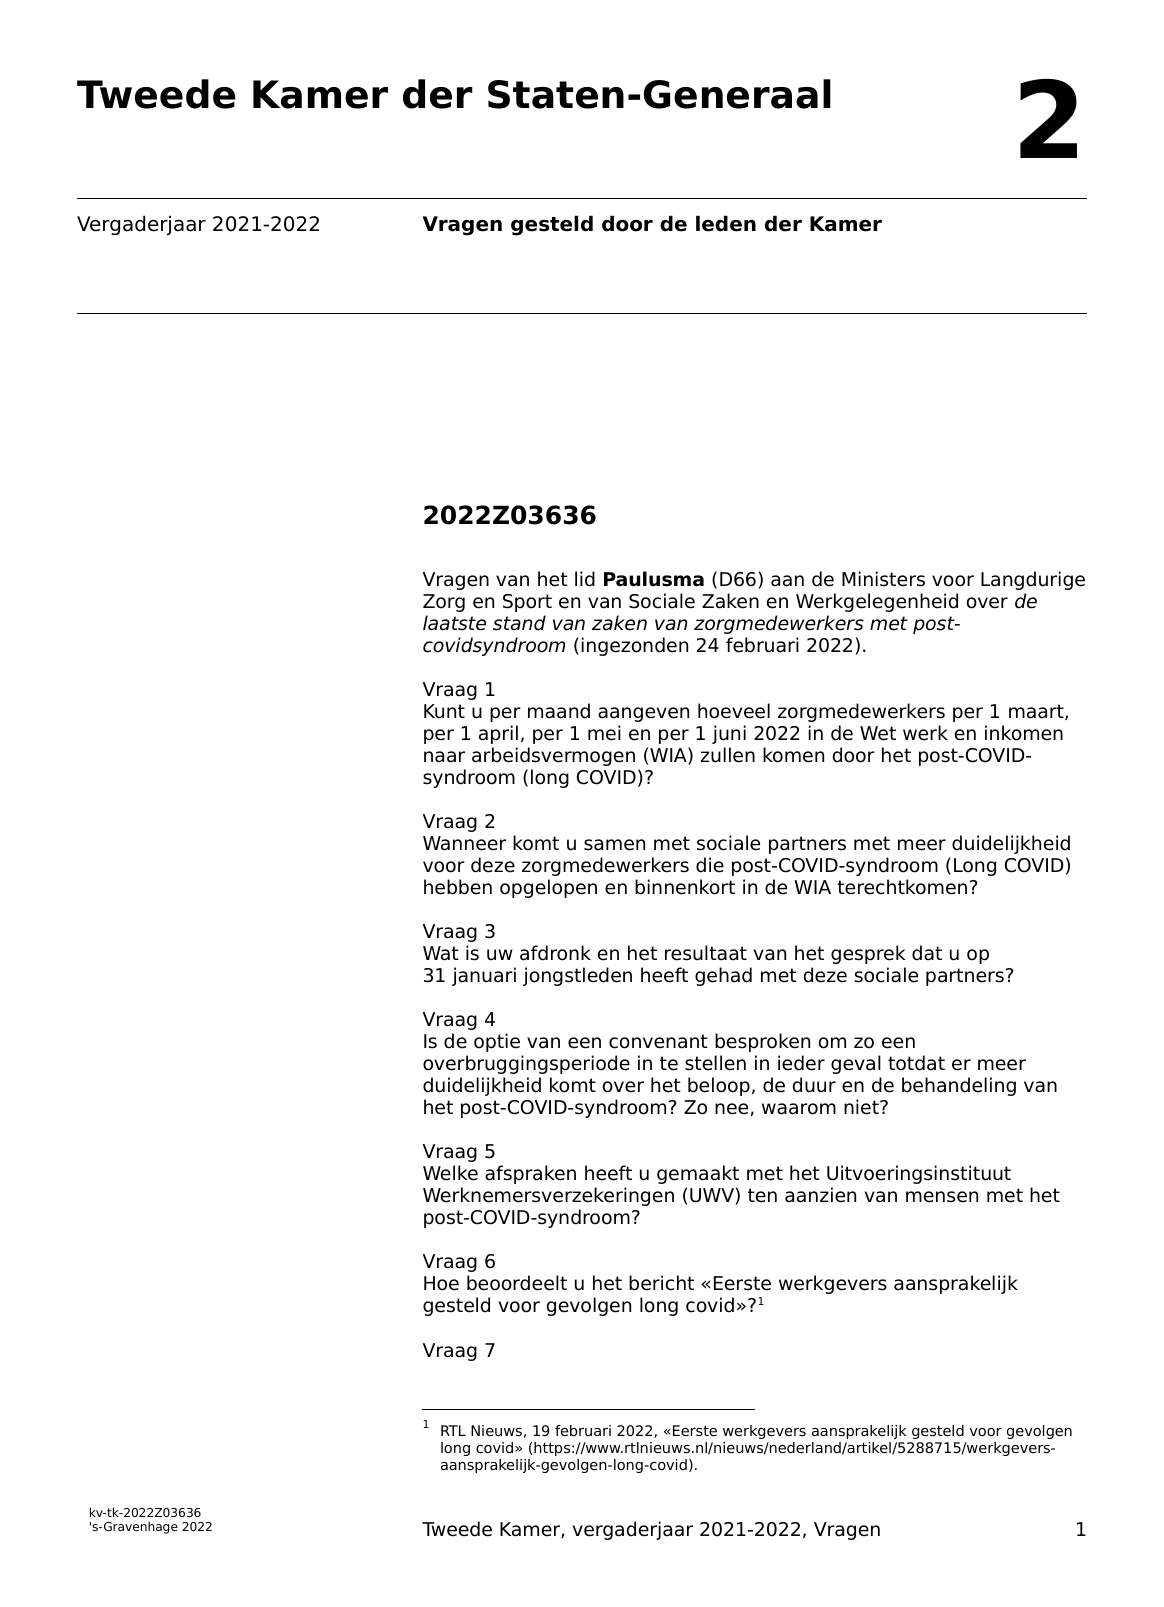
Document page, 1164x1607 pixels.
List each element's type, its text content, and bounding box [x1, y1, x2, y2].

table_header 2 [886, 59, 1087, 198]
text Vraag 6 [422, 1251, 1087, 1273]
text kv-tk-2022Z03636 [88, 1506, 323, 1520]
text Wat is uw afdronk en het resultaat van het gesprek dat u op 31 januari jongstleden heeft gehad met deze sociale partners? [422, 943, 1087, 987]
text Vraag 1 [422, 679, 1087, 701]
text Vraag 2 [422, 811, 1087, 833]
table_cell Vragen gesteld door de leden der Kamer [422, 199, 1087, 313]
table_header Tweede Kamer der Staten-Generaal [77, 59, 886, 198]
text Wanneer komt u samen met sociale partners met meer duidelijkheid voor deze zorgmedewerkers die post-COVID-syndroom (Long COVID) hebben opgelopen en binnenkort in de WIA terechtkomen? [422, 833, 1087, 899]
text Kunt u per maand aangeven hoeveel zorgmedewerkers per 1 maart, per 1 april, per 1 mei en per 1 juni 2022 in de Wet werk en inkomen naar arbeidsvermogen (WIA) zullen komen door het post-COVID-syndroom (long COVID)? [422, 701, 1087, 789]
text Vragen van het lid Paulusma (D66) aan de Ministers voor Langdurige Zorg en Sport en van Sociale Zaken en Werkgelegenheid over de laatste stand van zaken van zorgmedewerkers met post-covidsyndroom (ingezonden 24 februari 2022). [422, 569, 1087, 657]
text Vraag 5 [422, 1141, 1087, 1163]
text Vraag 3 [422, 921, 1087, 943]
text Vraag 4 [422, 1009, 1087, 1031]
text Hoe beoordeelt u het bericht «Eerste werkgevers aansprakelijk gesteld voor gevolgen long covid»? [422, 1273, 1087, 1317]
text Welke afspraken heeft u gemaakt met het Uitvoeringsinstituut Werknemersverzekeringen (UWV) ten aanzien van mensen met het post-COVID-syndroom? [422, 1163, 1087, 1229]
text 2022Z03636 [422, 501, 1087, 531]
text 's-Gravenhage 2022 [88, 1520, 323, 1534]
text RTL Nieuws, 19 februari 2022, «Eerste werkgevers aansprakelijk gesteld voor gevolgen long covid» (https://www.rtlnieuws.nl/nieuws/nederland/artikel/5288715/werkgevers-aansprakelijk-gevolgen-long-covid). [422, 1418, 1087, 1474]
table_cell Vergaderjaar 2021-2022 [77, 199, 422, 313]
text Vraag 7 [422, 1339, 1087, 1361]
text Is de optie van een convenant besproken om zo een overbruggingsperiode in te stellen in ieder geval totdat er meer duidelijkheid komt over het beloop, de duur en de behandeling van het post-COVID-syndroom? Zo nee, waarom niet? [422, 1031, 1087, 1119]
